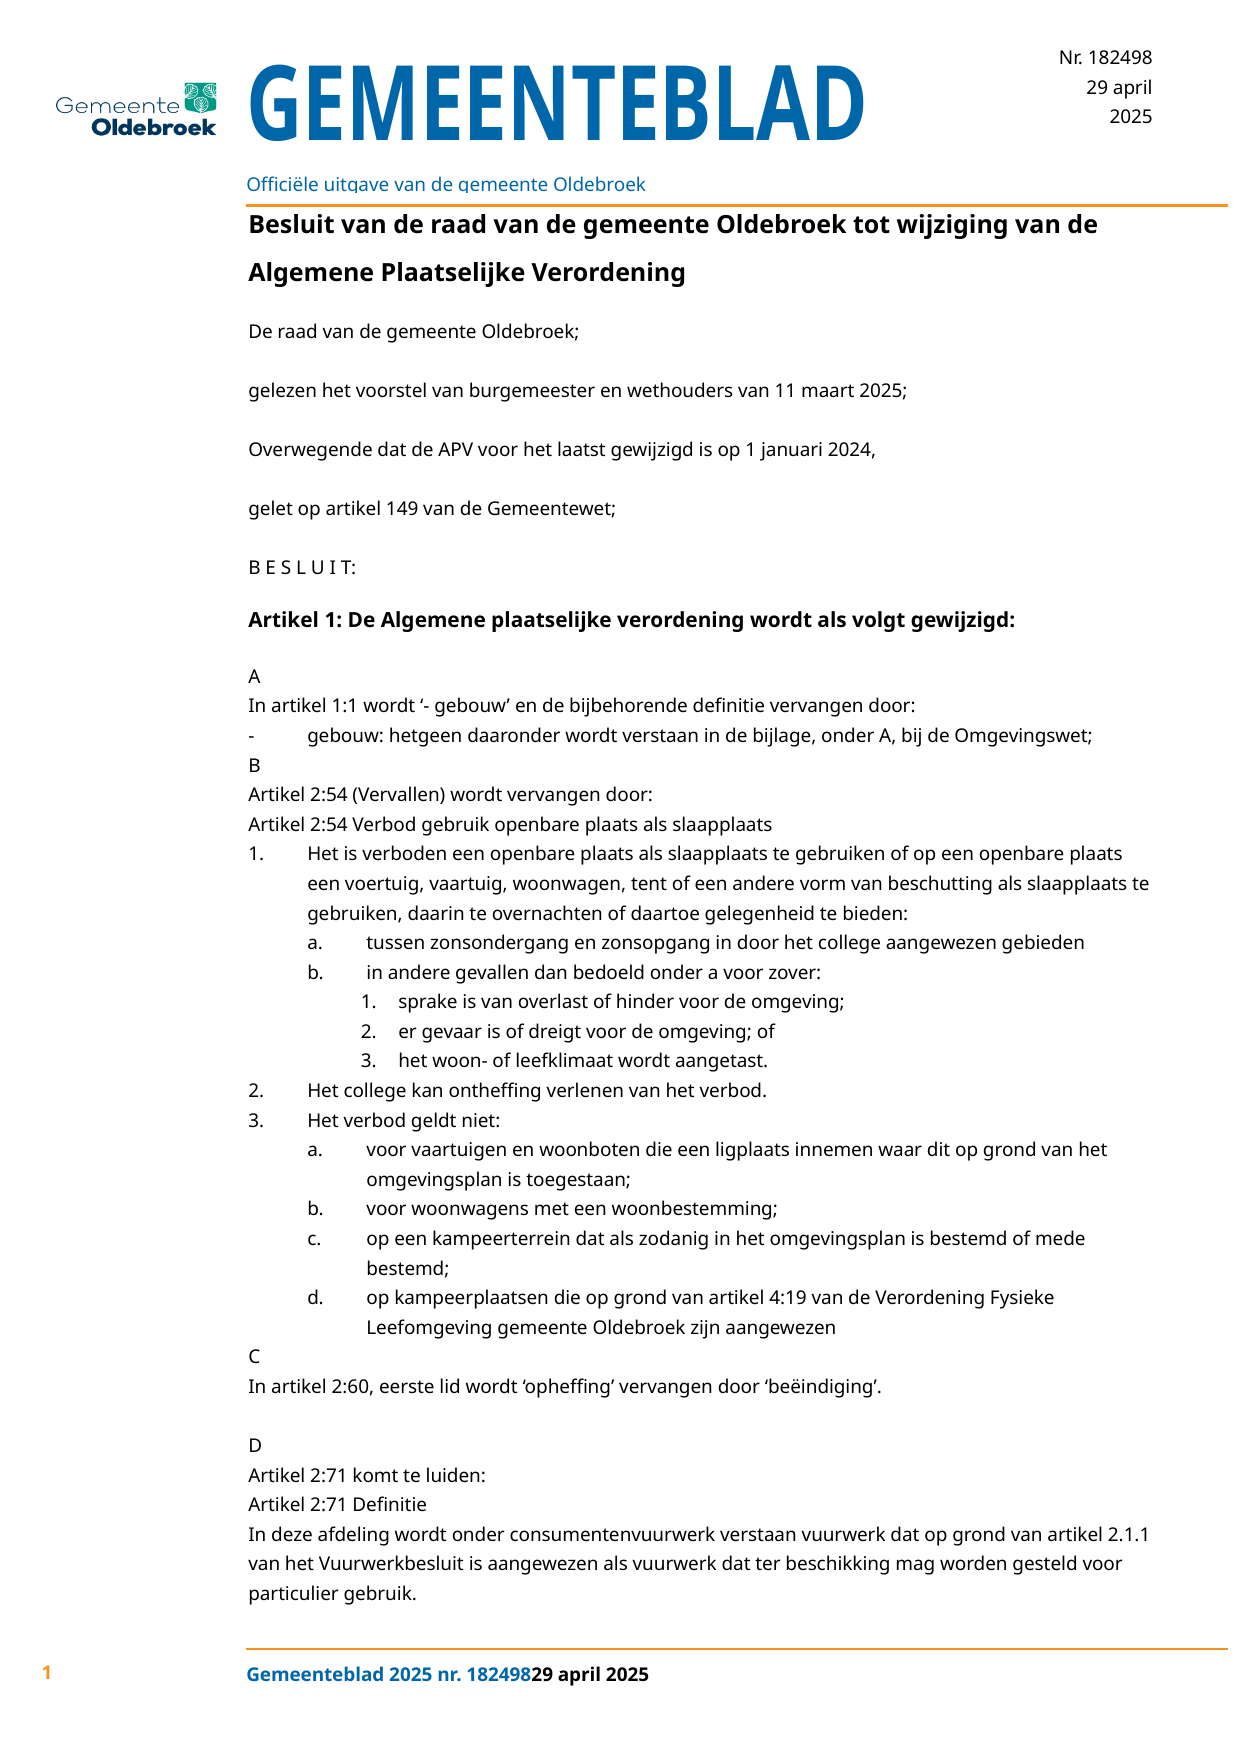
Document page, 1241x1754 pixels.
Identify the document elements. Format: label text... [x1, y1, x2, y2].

text C [248, 1343, 1152, 1369]
text Overwegende dat de APV voor het laatst gewijzigd is op 1 januari 2024, [248, 436, 1152, 462]
list gebouw: hetgeen daaronder wordt verstaan in de bijlage, onder A, bij de Omgevingswet; [248, 722, 1152, 748]
text B E S L U I T: [248, 554, 1152, 580]
list sprake is van overlast of hinder voor de omgeving; [361, 988, 1152, 1014]
list in andere gevallen dan bedoeld onder a voor zover: [307, 959, 1152, 984]
list er gevaar is of dreigt voor de omgeving; of [361, 1018, 1152, 1044]
list Het college kan ontheffing verlenen van het verbod. [248, 1077, 1152, 1103]
text Artikel 2:54 Verbod gebruik openbare plaats als slaapplaats [248, 811, 1152, 837]
text gelet op artikel 149 van de Gemeentewet; [248, 495, 1152, 521]
text Artikel 2:71 komt te luiden: [248, 1462, 1152, 1487]
text Besluit van de raad van de gemeente Oldebroek tot wijziging van de Algemene Plaatselijke Verordening [248, 207, 1152, 288]
text Artikel 2:54 (Vervallen) wordt vervangen door: [248, 781, 1152, 807]
list het woon- of leefklimaat wordt aangetast. [361, 1048, 1152, 1073]
text De raad van de gemeente Oldebroek; [248, 318, 1152, 344]
list tussen zonsondergang en zonsopgang in door het college aangewezen gebieden [307, 929, 1152, 955]
list op een kampeerterrein dat als zodanig in het omgevingsplan is bestemd of mede bestemd; [307, 1225, 1152, 1280]
text B [248, 752, 1152, 777]
list voor woonwagens met een woonbestemming; [307, 1196, 1152, 1221]
picture [41, 47, 231, 172]
list op kampeerplaatsen die op grond van artikel 4:19 van de Verordening Fysieke Leefomgeving gemeente Oldebroek zijn aangewezen [307, 1284, 1152, 1339]
list Het is verboden een openbare plaats als slaapplaats te gebruiken of op een openbare plaats een voertuig, vaartuig, woonwagen, tent of een andere vorm van beschutting als slaapplaats te gebruiken, daarin te overnachten of daartoe gelegenheid te bieden: [248, 841, 1152, 925]
list voor vaartuigen en woonboten die een ligplaats innemen waar dit op grond van het omgevingsplan is toegestaan; [307, 1136, 1152, 1192]
text In artikel 1:1 wordt ‘- gebouw’ en de bijbehorende definitie vervangen door: [248, 693, 1152, 718]
text Artikel 2:71 Definitie [248, 1491, 1152, 1517]
text D [248, 1432, 1152, 1458]
text Artikel 1: De Algemene plaatselijke verordening wordt als volgt gewijzigd: [248, 605, 1152, 633]
list Het verbod geldt niet: [248, 1107, 1152, 1132]
text A [248, 663, 1152, 689]
text gelezen het voorstel van burgemeester en wethouders van 11 maart 2025; [248, 377, 1152, 403]
text In artikel 2:60, eerste lid wordt ‘opheffing’ vervangen door ‘beëindiging’. [248, 1373, 1152, 1399]
text In deze afdeling wordt onder consumentenvuurwerk verstaan vuurwerk dat op grond van artikel 2.1.1 van het Vuurwerkbesluit is aangewezen als vuurwerk dat ter beschikking mag worden gesteld voor particulier gebruik. [248, 1521, 1152, 1606]
